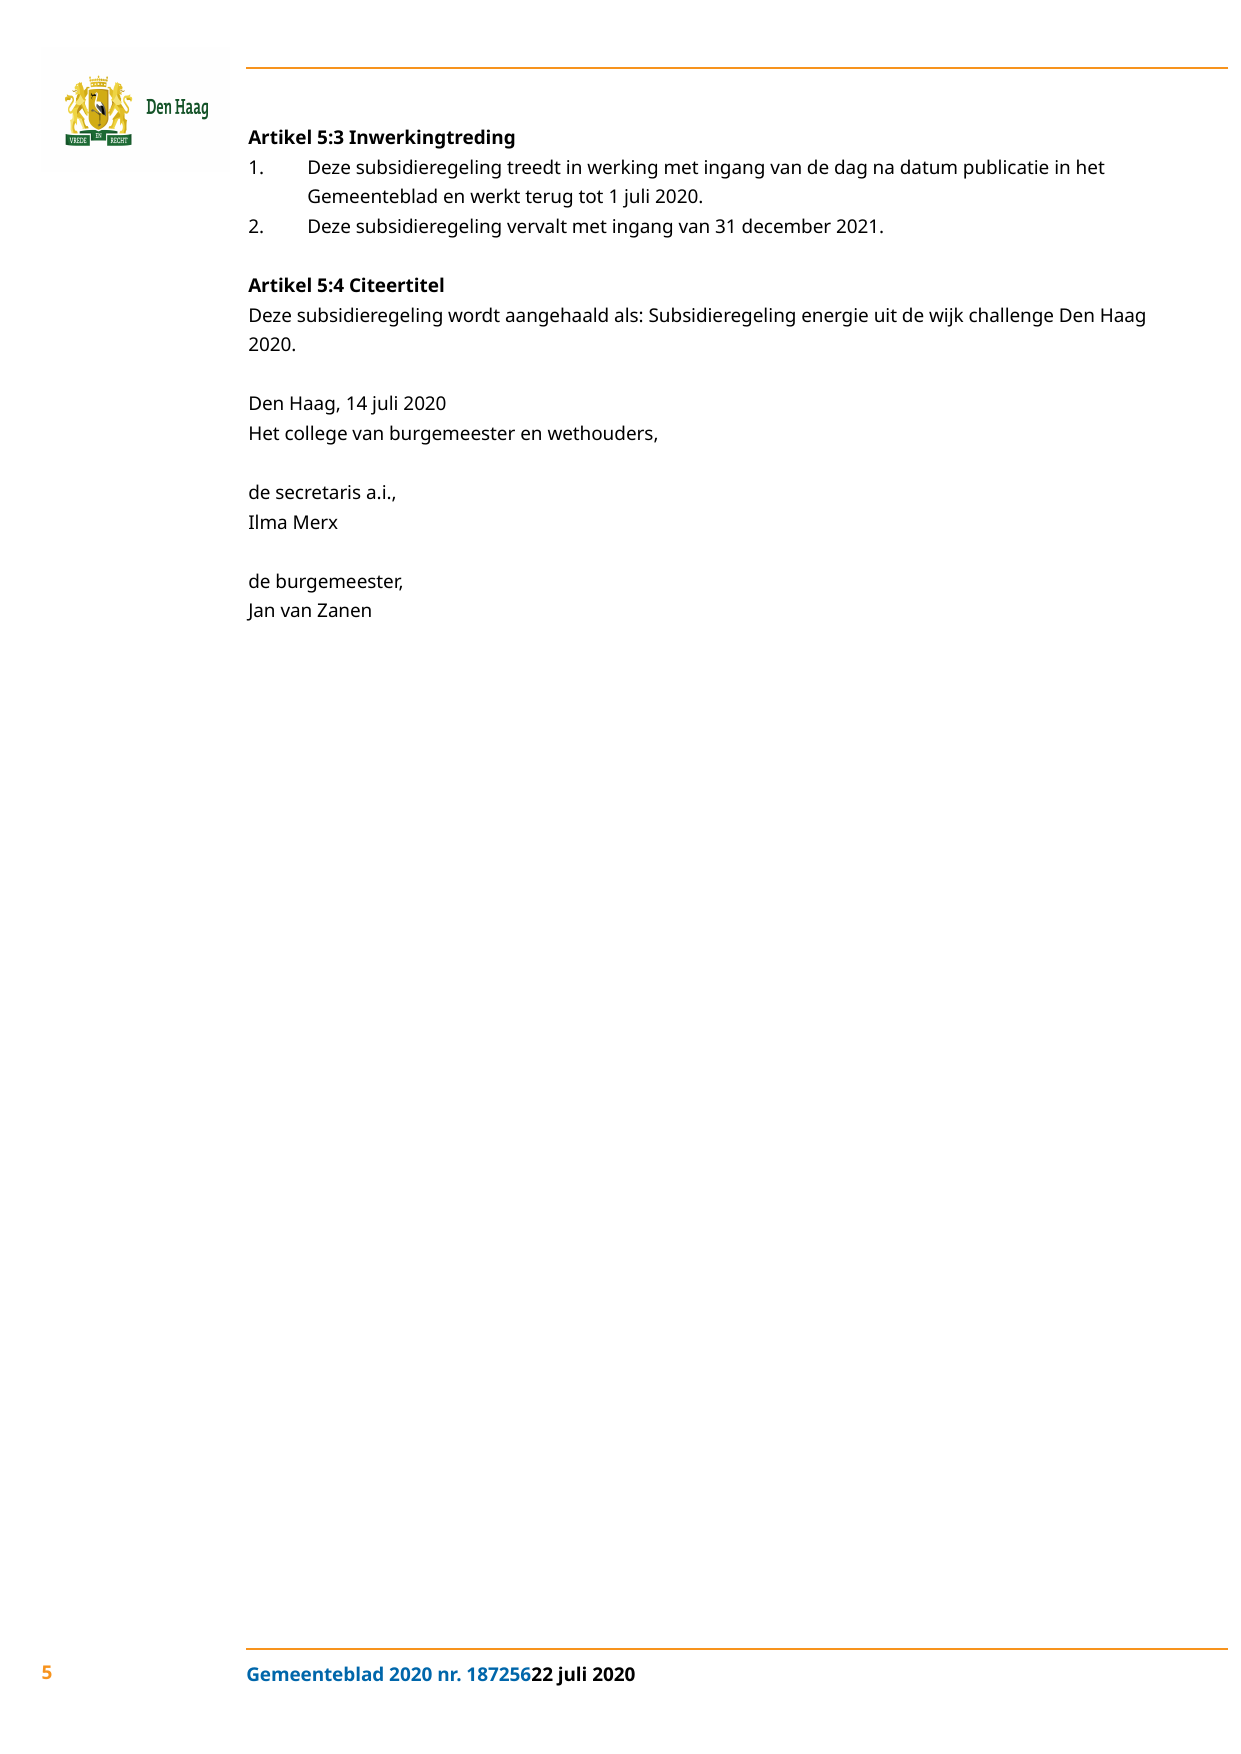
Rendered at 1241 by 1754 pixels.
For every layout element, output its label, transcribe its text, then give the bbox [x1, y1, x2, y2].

text Den Haag, 14 juli 2020 [248, 391, 1152, 416]
text Artikel 5:4 Citeertitel [248, 272, 1152, 298]
text Deze subsidieregeling wordt aangehaald als: Subsidieregeling energie uit de wijk challenge Den Haag 2020. [248, 302, 1152, 357]
picture [41, 47, 231, 172]
text de burgemeester, [248, 568, 1152, 594]
list Deze subsidieregeling vervalt met ingang van 31 december 2021. [248, 213, 1152, 239]
text Jan van Zanen [248, 598, 1152, 623]
text de secretaris a.i., [248, 479, 1152, 505]
list Deze subsidieregeling treedt in werking met ingang van de dag na datum publicatie in het Gemeenteblad en werkt terug tot 1 juli 2020. [248, 154, 1152, 209]
text Artikel 5:3 Inwerkingtreding [248, 124, 1152, 150]
text Het college van burgemeester en wethouders, [248, 420, 1152, 446]
text Ilma Merx [248, 509, 1152, 535]
